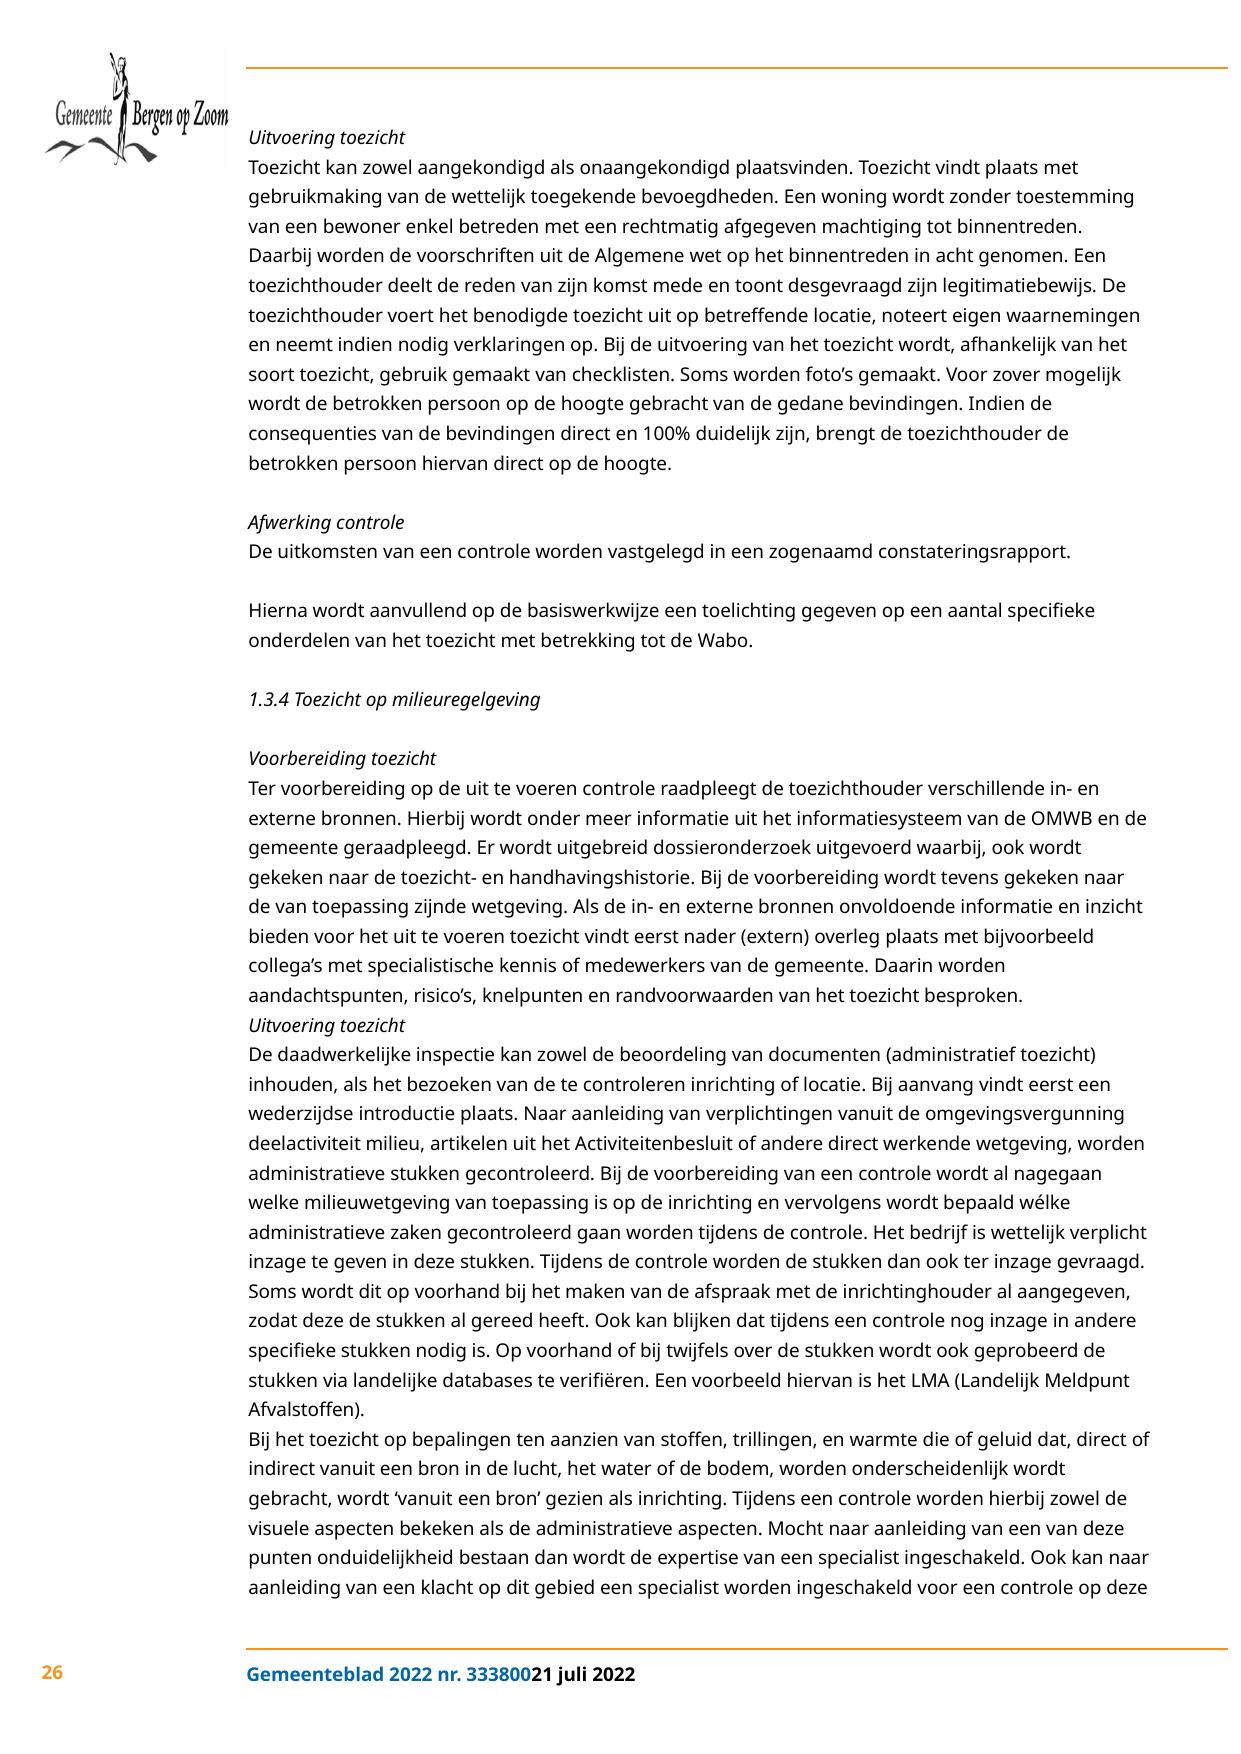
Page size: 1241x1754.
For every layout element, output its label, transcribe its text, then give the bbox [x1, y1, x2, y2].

text Uitvoering toezicht [248, 124, 1152, 150]
text Toezicht kan zowel aangekondigd als onaangekondigd plaatsvinden. Toezicht vindt plaats met gebruikmaking van de wettelijk toegekende bevoegdheden. Een woning wordt zonder toestemming van een bewoner enkel betreden met een rechtmatig afgegeven machtiging tot binnentreden. Daarbij worden de voorschriften uit de Algemene wet op het binnentreden in acht genomen. Een toezichthouder deelt de reden van zijn komst mede en toont desgevraagd zijn legitimatiebewijs. De toezichthouder voert het benodigde toezicht uit op betreffende locatie, noteert eigen waarnemingen en neemt indien nodig verklaringen op. Bij de uitvoering van het toezicht wordt, afhankelijk van het soort toezicht, gebruik gemaakt van checklisten. Soms worden foto’s gemaakt. Voor zover mogelijk wordt de betrokken persoon op de hoogte gebracht van de gedane bevindingen. Indien de consequenties van de bevindingen direct en 100% duidelijk zijn, brengt de toezichthouder de betrokken persoon hiervan direct op de hoogte. [248, 154, 1152, 476]
text Uitvoering toezicht [248, 1012, 1152, 1038]
text Hierna wordt aanvullend op de basiswerkwijze een toelichting gegeven op een aantal specifieke onderdelen van het toezicht met betrekking tot de Wabo. [248, 598, 1152, 653]
picture [41, 47, 231, 172]
text De uitkomsten van een controle worden vastgelegd in een zogenaamd constateringsrapport. [248, 538, 1152, 564]
text Voorbereiding toezicht [248, 746, 1152, 771]
text 1.3.4 Toezicht op milieuregelgeving [248, 686, 1152, 712]
text De daadwerkelijke inspectie kan zowel de beoordeling van documenten (administratief toezicht) inhouden, als het bezoeken van de te controleren inrichting of locatie. Bij aanvang vindt eerst een wederzijdse introductie plaats. Naar aanleiding van verplichtingen vanuit de omgevingsvergunning deelactiviteit milieu, artikelen uit het Activiteitenbesluit of andere direct werkende wetgeving, worden administratieve stukken gecontroleerd. Bij de voorbereiding van een controle wordt al nagegaan welke milieuwetgeving van toepassing is op de inrichting en vervolgens wordt bepaald wélke administratieve zaken gecontroleerd gaan worden tijdens de controle. Het bedrijf is wettelijk verplicht inzage te geven in deze stukken. Tijdens de controle worden de stukken dan ook ter inzage gevraagd. Soms wordt dit op voorhand bij het maken van de afspraak met de inrichtinghouder al aangegeven, zodat deze de stukken al gereed heeft. Ook kan blijken dat tijdens een controle nog inzage in andere specifieke stukken nodig is. Op voorhand of bij twijfels over de stukken wordt ook geprobeerd de stukken via landelijke databases te verifiëren. Een voorbeeld hiervan is het LMA (Landelijk Meldpunt Afvalstoffen). [248, 1041, 1152, 1422]
text Bij het toezicht op bepalingen ten aanzien van stoffen, trillingen, en warmte die of geluid dat, direct of indirect vanuit een bron in de lucht, het water of de bodem, worden onderscheidenlijk wordt gebracht, wordt ‘vanuit een bron’ gezien als inrichting. Tijdens een controle worden hierbij zowel de visuele aspecten bekeken als de administratieve aspecten. Mocht naar aanleiding van een van deze punten onduidelijkheid bestaan dan wordt de expertise van een specialist ingeschakeld. Ook kan naar aanleiding van een klacht op dit gebied een specialist worden ingeschakeld voor een controle op deze [248, 1426, 1152, 1600]
text Afwerking controle [248, 509, 1152, 535]
text Ter voorbereiding op de uit te voeren controle raadpleegt de toezichthouder verschillende in- en externe bronnen. Hierbij wordt onder meer informatie uit het informatiesysteem van de OMWB en de gemeente geraadpleegd. Er wordt uitgebreid dossieronderzoek uitgevoerd waarbij, ook wordt gekeken naar de toezicht- en handhavingshistorie. Bij de voorbereiding wordt tevens gekeken naar de van toepassing zijnde wetgeving. Als de in- en externe bronnen onvoldoende informatie en inzicht bieden voor het uit te voeren toezicht vindt eerst nader (extern) overleg plaats met bijvoorbeeld collega’s met specialistische kennis of medewerkers van de gemeente. Daarin worden aandachtspunten, risico’s, knelpunten en randvoorwaarden van het toezicht besproken. [248, 775, 1152, 1008]
